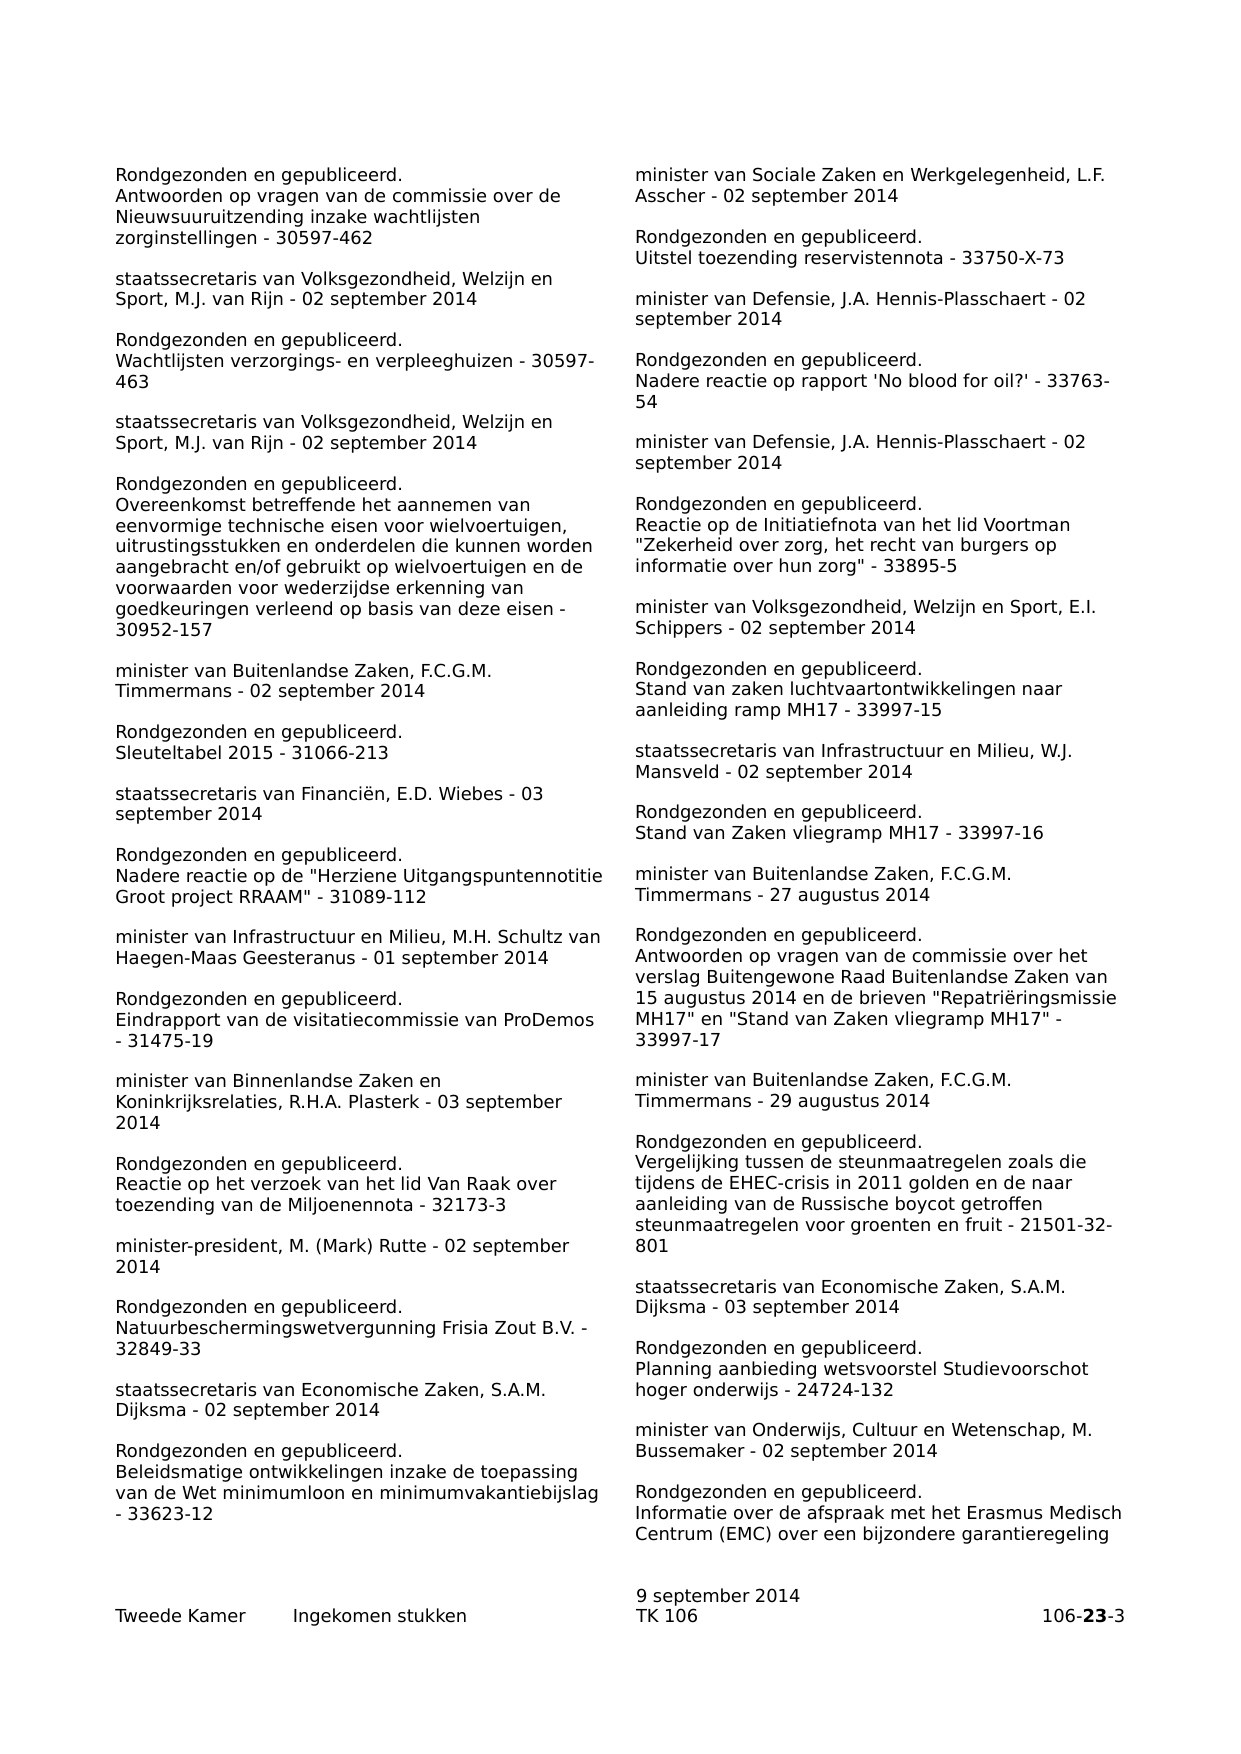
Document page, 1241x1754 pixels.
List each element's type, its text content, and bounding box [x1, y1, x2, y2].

text Rondgezonden en gepubliceerd. [115, 722, 605, 743]
text Nadere reactie op de "Herziene Uitgangspuntennotitie Groot project RRAAM" - 31089-112 [115, 866, 605, 907]
text minister van Volksgezondheid, Welzijn en Sport, E.I. Schippers - 02 september 2014 [635, 597, 1125, 638]
text Rondgezonden en gepubliceerd. [635, 350, 1125, 371]
text minister van Infrastructuur en Milieu, M.H. Schultz van Haegen-Maas Geesteranus - 01 september 2014 [115, 927, 605, 969]
text Wachtlijsten verzorgings- en verpleeghuizen - 30597-463 [115, 351, 605, 392]
text minister van Defensie, J.A. Hennis-Plasschaert - 02 september 2014 [635, 288, 1125, 330]
text Rondgezonden en gepubliceerd. [115, 165, 605, 186]
text Sleuteltabel 2015 - 31066-213 [115, 743, 605, 763]
text minister van Buitenlandse Zaken, F.C.G.M. Timmermans - 27 augustus 2014 [635, 864, 1125, 905]
text Rondgezonden en gepubliceerd. [115, 1441, 605, 1462]
text Stand van Zaken vliegramp MH17 - 33997-16 [635, 823, 1125, 844]
text minister van Sociale Zaken en Werkgelegenheid, L.F. Asscher - 02 september 2014 [635, 165, 1125, 207]
text staatssecretaris van Economische Zaken, S.A.M. Dijksma - 02 september 2014 [115, 1379, 605, 1421]
text Rondgezonden en gepubliceerd. [635, 1338, 1125, 1359]
text Beleidsmatige ontwikkelingen inzake de toepassing van de Wet minimumloon en minimumvakantiebijslag - 33623-12 [115, 1462, 605, 1524]
text Antwoorden op vragen van de commissie over het verslag Buitengewone Raad Buitenlandse Zaken van 15 augustus 2014 en de brieven "Repatriëringsmissie MH17" en "Stand van Zaken vliegramp MH17" - 33997-17 [635, 946, 1125, 1050]
text Rondgezonden en gepubliceerd. [635, 925, 1125, 946]
text Rondgezonden en gepubliceerd. [635, 1132, 1125, 1152]
text Reactie op de Initiatiefnota van het lid Voortman "Zekerheid over zorg, het recht van burgers op informatie over hun zorg" - 33895-5 [635, 514, 1125, 577]
text minister van Buitenlandse Zaken, F.C.G.M. Timmermans - 02 september 2014 [115, 660, 605, 702]
text staatssecretaris van Volksgezondheid, Welzijn en Sport, M.J. van Rijn - 02 september 2014 [115, 268, 605, 310]
text Rondgezonden en gepubliceerd. [635, 494, 1125, 514]
text Rondgezonden en gepubliceerd. [115, 474, 605, 494]
text Uitstel toezending reservistennota - 33750-X-73 [635, 247, 1125, 268]
text minister van Defensie, J.A. Hennis-Plasschaert - 02 september 2014 [635, 432, 1125, 474]
text minister-president, M. (Mark) Rutte - 02 september 2014 [115, 1236, 605, 1277]
text Rondgezonden en gepubliceerd. [115, 845, 605, 866]
text Rondgezonden en gepubliceerd. [115, 330, 605, 351]
text Rondgezonden en gepubliceerd. [115, 1153, 605, 1174]
text Reactie op het verzoek van het lid Van Raak over toezending van de Miljoenennota - 32173-3 [115, 1174, 605, 1216]
text staatssecretaris van Economische Zaken, S.A.M. Dijksma - 03 september 2014 [635, 1276, 1125, 1318]
text minister van Buitenlandse Zaken, F.C.G.M. Timmermans - 29 augustus 2014 [635, 1070, 1125, 1112]
text staatssecretaris van Financiën, E.D. Wiebes - 03 september 2014 [115, 783, 605, 825]
text Rondgezonden en gepubliceerd. [635, 658, 1125, 679]
text minister van Onderwijs, Cultuur en Wetenschap, M. Bussemaker - 02 september 2014 [635, 1420, 1125, 1462]
text Stand van zaken luchtvaartontwikkelingen naar aanleiding ramp MH17 - 33997-15 [635, 679, 1125, 721]
text Rondgezonden en gepubliceerd. [115, 1297, 605, 1318]
text Nadere reactie op rapport 'No blood for oil?' - 33763-54 [635, 371, 1125, 412]
text Planning aanbieding wetsvoorstel Studievoorschot hoger onderwijs - 24724-132 [635, 1359, 1125, 1400]
text staatssecretaris van Infrastructuur en Milieu, W.J. Mansveld - 02 september 2014 [635, 741, 1125, 782]
text minister van Binnenlandse Zaken en Koninkrijksrelaties, R.H.A. Plasterk - 03 september 2014 [115, 1071, 605, 1133]
text Informatie over de afspraak met het Erasmus Medisch Centrum (EMC) over een bijzondere garantieregeling [635, 1502, 1125, 1544]
text Rondgezonden en gepubliceerd. [115, 989, 605, 1009]
text Antwoorden op vragen van de commissie over de Nieuwsuuruitzending inzake wachtlijsten zorginstellingen - 30597-462 [115, 186, 605, 248]
text staatssecretaris van Volksgezondheid, Welzijn en Sport, M.J. van Rijn - 02 september 2014 [115, 412, 605, 454]
text Rondgezonden en gepubliceerd. [635, 227, 1125, 247]
text Natuurbeschermingswetvergunning Frisia Zout B.V. - 32849-33 [115, 1318, 605, 1359]
text Rondgezonden en gepubliceerd. [635, 1482, 1125, 1502]
text Rondgezonden en gepubliceerd. [635, 802, 1125, 823]
text Eindrapport van de visitatiecommissie van ProDemos - 31475-19 [115, 1009, 605, 1051]
text Overeenkomst betreffende het aannemen van eenvormige technische eisen voor wielvoertuigen, uitrustingsstukken en onderdelen die kunnen worden aangebracht en/of gebruikt op wielvoertuigen en de voorwaarden voor wederzijdse erkenning van goedkeuringen verleend op basis van deze eisen - 30952-157 [115, 494, 605, 640]
text Vergelijking tussen de steunmaatregelen zoals die tijdens de EHEC-crisis in 2011 golden en de naar aanleiding van de Russische boycot getroffen steunmaatregelen voor groenten en fruit - 21501-32-801 [635, 1152, 1125, 1256]
